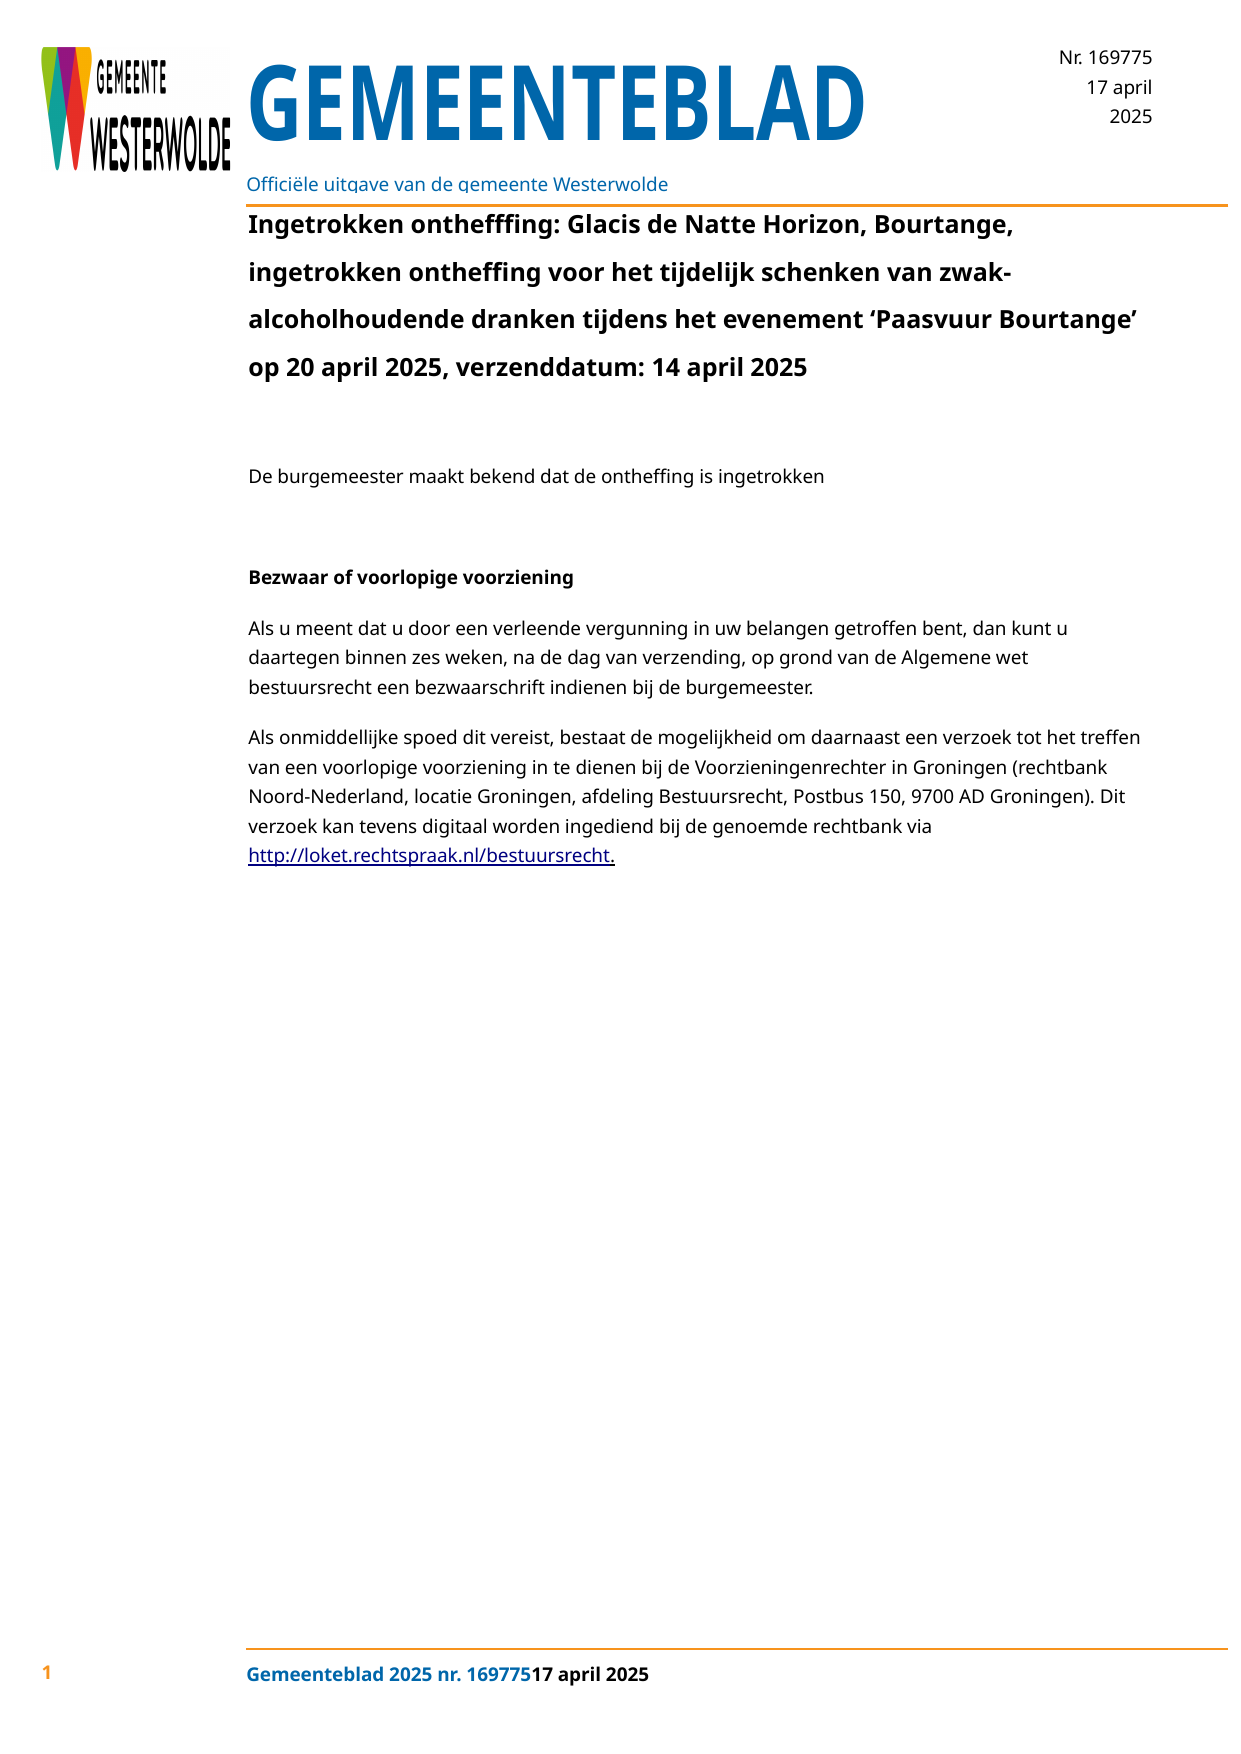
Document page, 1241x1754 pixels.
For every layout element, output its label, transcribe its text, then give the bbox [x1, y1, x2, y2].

text Bezwaar of voorlopige voorziening [248, 564, 1152, 590]
text Ingetrokken onthefffing: Glacis de Natte Horizon, Bourtange, ingetrokken ontheffing voor het tijdelijk schenken van zwak-alcoholhoudende dranken tijdens het evenement ‘Paasvuur Bourtange’ op 20 april 2025, verzenddatum: 14 april 2025 [248, 207, 1152, 384]
text Als u meent dat u door een verleende vergunning in uw belangen getroffen bent, dan kunt u daartegen binnen zes weken, na de dag van verzending, op grond van de Algemene wet bestuursrecht een bezwaarschrift indienen bij de burgemeester. [248, 615, 1152, 700]
picture [41, 47, 231, 172]
text Als onmiddellijke spoed dit vereist, bestaat de mogelijkheid om daarnaast een verzoek tot het treffen van een voorlopige voorziening in te dienen bij de Voorzieningenrechter in Groningen (rechtbank Noord-Nederland, locatie Groningen, afdeling Bestuursrecht, Postbus 150, 9700 AD Groningen). Dit verzoek kan tevens digitaal worden ingediend bij de genoemde rechtbank via http://loket.rechtspraak.nl/bestuursrecht. [248, 724, 1152, 868]
text De burgemeester maakt bekend dat de ontheffing is ingetrokken [248, 463, 1152, 489]
